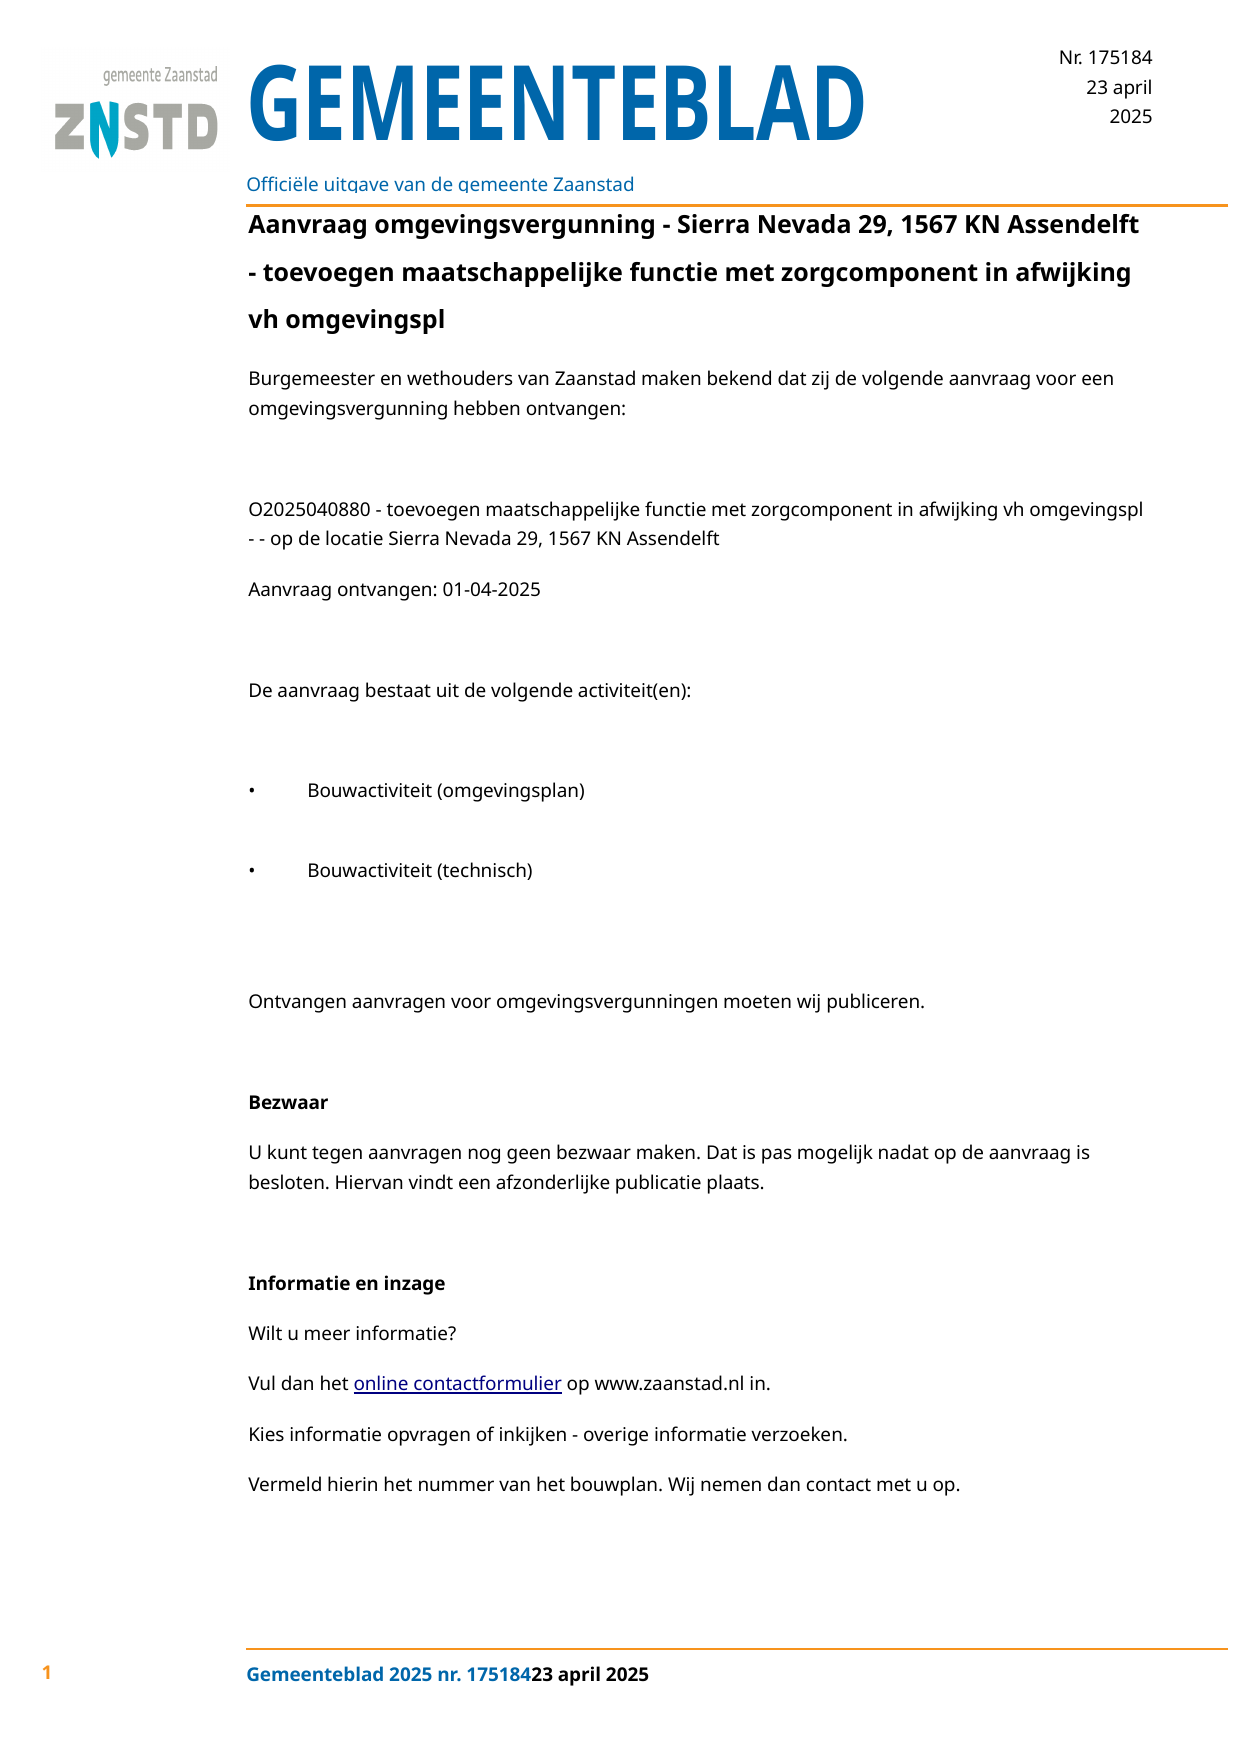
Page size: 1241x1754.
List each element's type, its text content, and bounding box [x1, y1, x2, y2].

text Aanvraag omgevingsvergunning - Sierra Nevada 29, 1567 KN Assendelft - toevoegen maatschappelijke functie met zorgcomponent in afwijking vh omgevingspl [248, 207, 1152, 336]
text O2025040880 - toevoegen maatschappelijke functie met zorgcomponent in afwijking vh omgevingspl - - op de locatie Sierra Nevada 29, 1567 KN Assendelft [248, 496, 1152, 551]
text Vermeld hierin het nummer van het bouwplan. Wij nemen dan contact met u op. [248, 1471, 1152, 1497]
text Ontvangen aanvragen voor omgevingsvergunningen moeten wij publiceren. [248, 988, 1152, 1014]
text Bezwaar [248, 1089, 1152, 1114]
text Informatie en inzage [248, 1270, 1152, 1295]
text Aanvraag ontvangen: 01-04-2025 [248, 576, 1152, 602]
picture [41, 47, 231, 172]
text Vul dan het online contactformulier op www.zaanstad.nl in. [248, 1371, 1152, 1396]
text U kunt tegen aanvragen nog geen bezwaar maken. Dat is pas mogelijk nadat op de aanvraag is besloten. Hiervan vindt een afzonderlijke publicatie plaats. [248, 1139, 1152, 1194]
list Bouwactiviteit (technisch) [248, 858, 1152, 883]
list Bouwactiviteit (omgevingsplan) [248, 778, 1152, 803]
text Wilt u meer informatie? [248, 1320, 1152, 1346]
text De aanvraag bestaat uit de volgende activiteit(en): [248, 677, 1152, 702]
text Burgemeester en wethouders van Zaanstad maken bekend dat zij de volgende aanvraag voor een omgevingsvergunning hebben ontvangen: [248, 366, 1152, 421]
text Kies informatie opvragen of inkijken - overige informatie verzoeken. [248, 1421, 1152, 1447]
